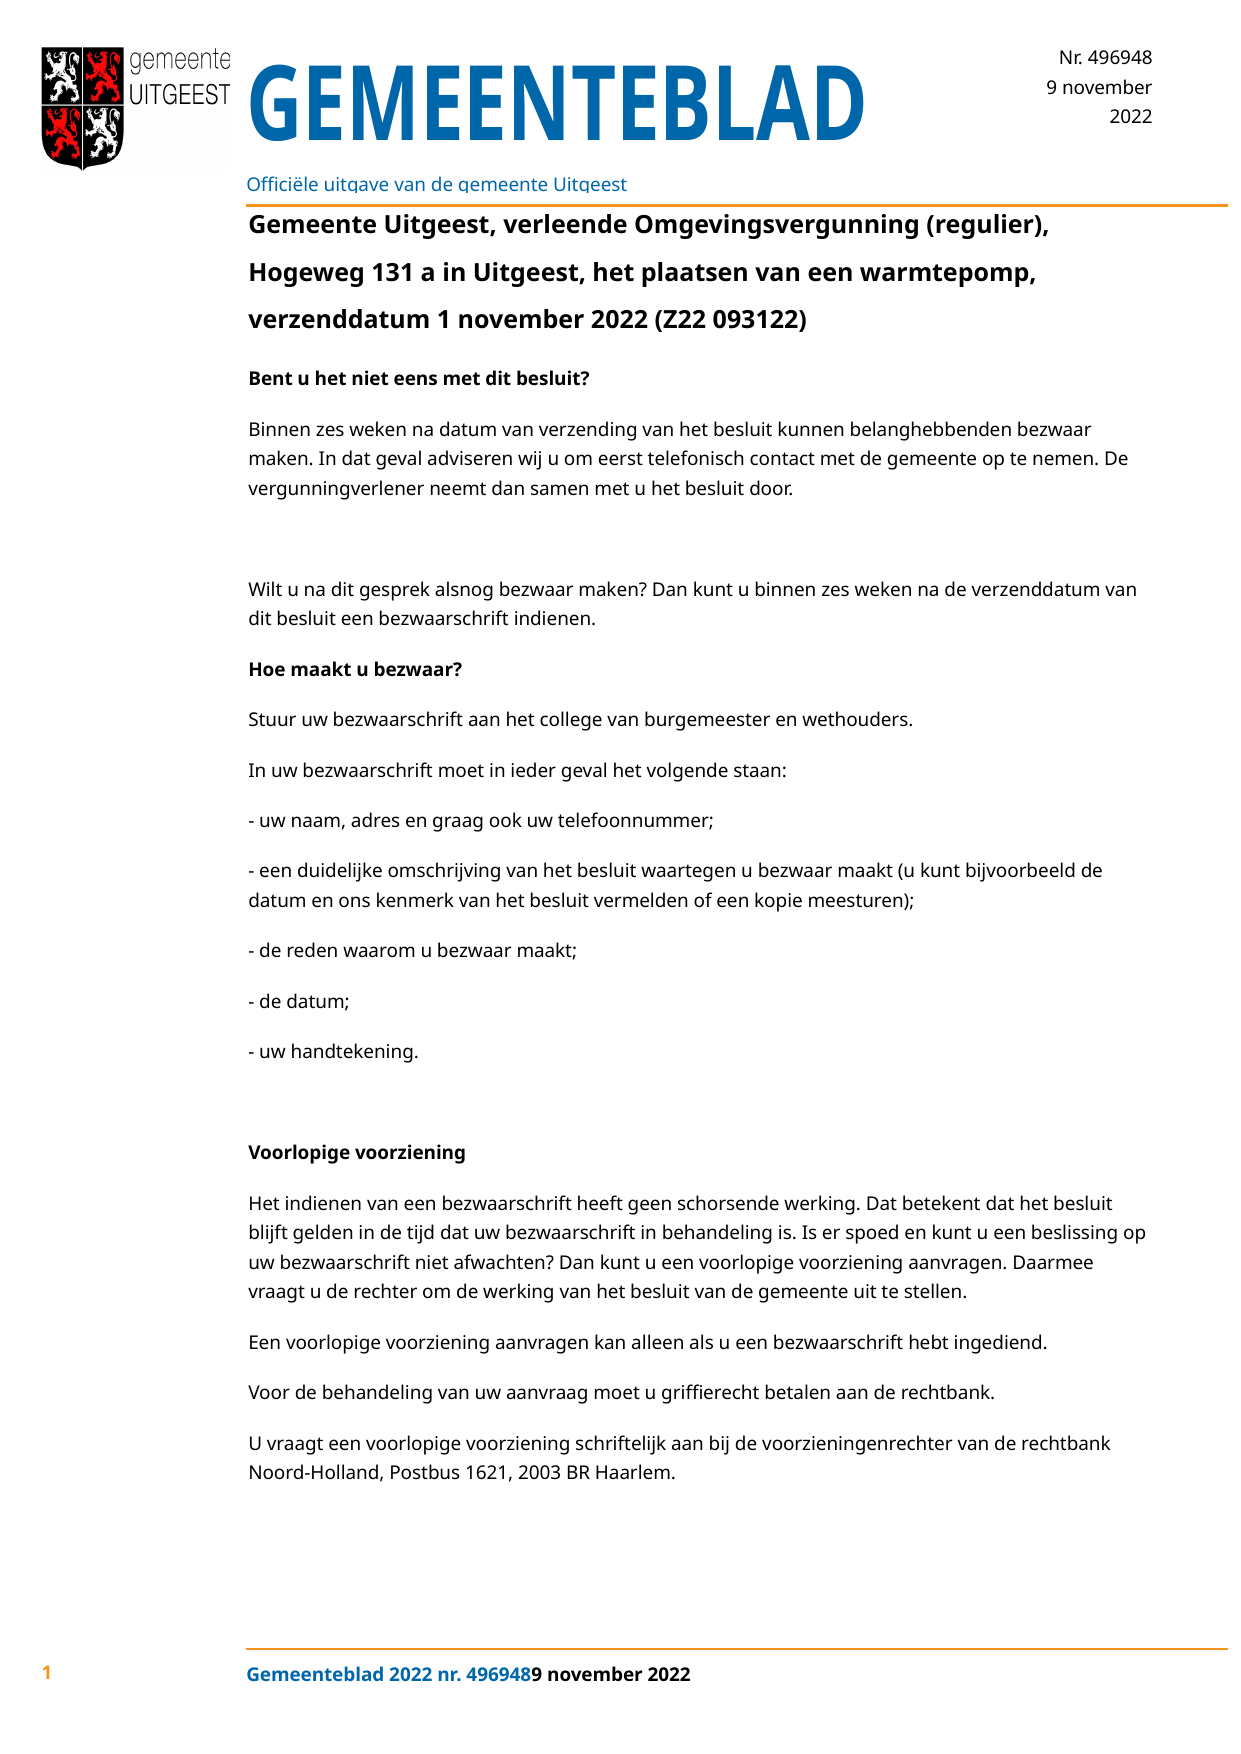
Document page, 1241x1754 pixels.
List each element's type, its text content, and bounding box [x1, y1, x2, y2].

text U vraagt een voorlopige voorziening schriftelijk aan bij de voorzieningenrechter van de rechtbank Noord-Holland, Postbus 1621, 2003 BR Haarlem. [248, 1430, 1152, 1485]
text Voorlopige voorziening [248, 1139, 1152, 1165]
text Gemeente Uitgeest, verleende Omgevingsvergunning (regulier), Hogeweg 131 a in Uitgeest, het plaatsen van een warmtepomp, verzenddatum 1 november 2022 (Z22 093122) [248, 207, 1152, 336]
text Stuur uw bezwaarschrift aan het college van burgemeester en wethouders. [248, 706, 1152, 732]
text - een duidelijke omschrijving van het besluit waartegen u bezwaar maakt (u kunt bijvoorbeeld de datum en ons kenmerk van het besluit vermelden of een kopie meesturen); [248, 858, 1152, 913]
text - uw handtekening. [248, 1038, 1152, 1064]
text Wilt u na dit gesprek alsnog bezwaar maken? Dan kunt u binnen zes weken na de verzenddatum van dit besluit een bezwaarschrift indienen. [248, 576, 1152, 631]
text Bent u het niet eens met dit besluit? [248, 366, 1152, 391]
text Binnen zes weken na datum van verzending van het besluit kunnen belanghebbenden bezwaar maken. In dat geval adviseren wij u om eerst telefonisch contact met de gemeente op te nemen. De vergunningverlener neemt dan samen met u het besluit door. [248, 416, 1152, 501]
text Het indienen van een bezwaarschrift heeft geen schorsende werking. Dat betekent dat het besluit blijft gelden in de tijd dat uw bezwaarschrift in behandeling is. Is er spoed en kunt u een beslissing op uw bezwaarschrift niet afwachten? Dan kunt u een voorlopige voorziening aanvragen. Daarmee vraagt u de rechter om de werking van het besluit van de gemeente uit te stellen. [248, 1190, 1152, 1304]
text - uw naam, adres en graag ook uw telefoonnummer; [248, 807, 1152, 833]
text Hoe maakt u bezwaar? [248, 656, 1152, 682]
picture [41, 47, 231, 172]
text Voor de behandeling van uw aanvraag moet u griffierecht betalen aan de rechtbank. [248, 1379, 1152, 1405]
text - de reden waarom u bezwaar maakt; [248, 938, 1152, 963]
text Een voorlopige voorziening aanvragen kan alleen als u een bezwaarschrift hebt ingediend. [248, 1329, 1152, 1354]
text - de datum; [248, 988, 1152, 1014]
text In uw bezwaarschrift moet in ieder geval het volgende staan: [248, 757, 1152, 782]
